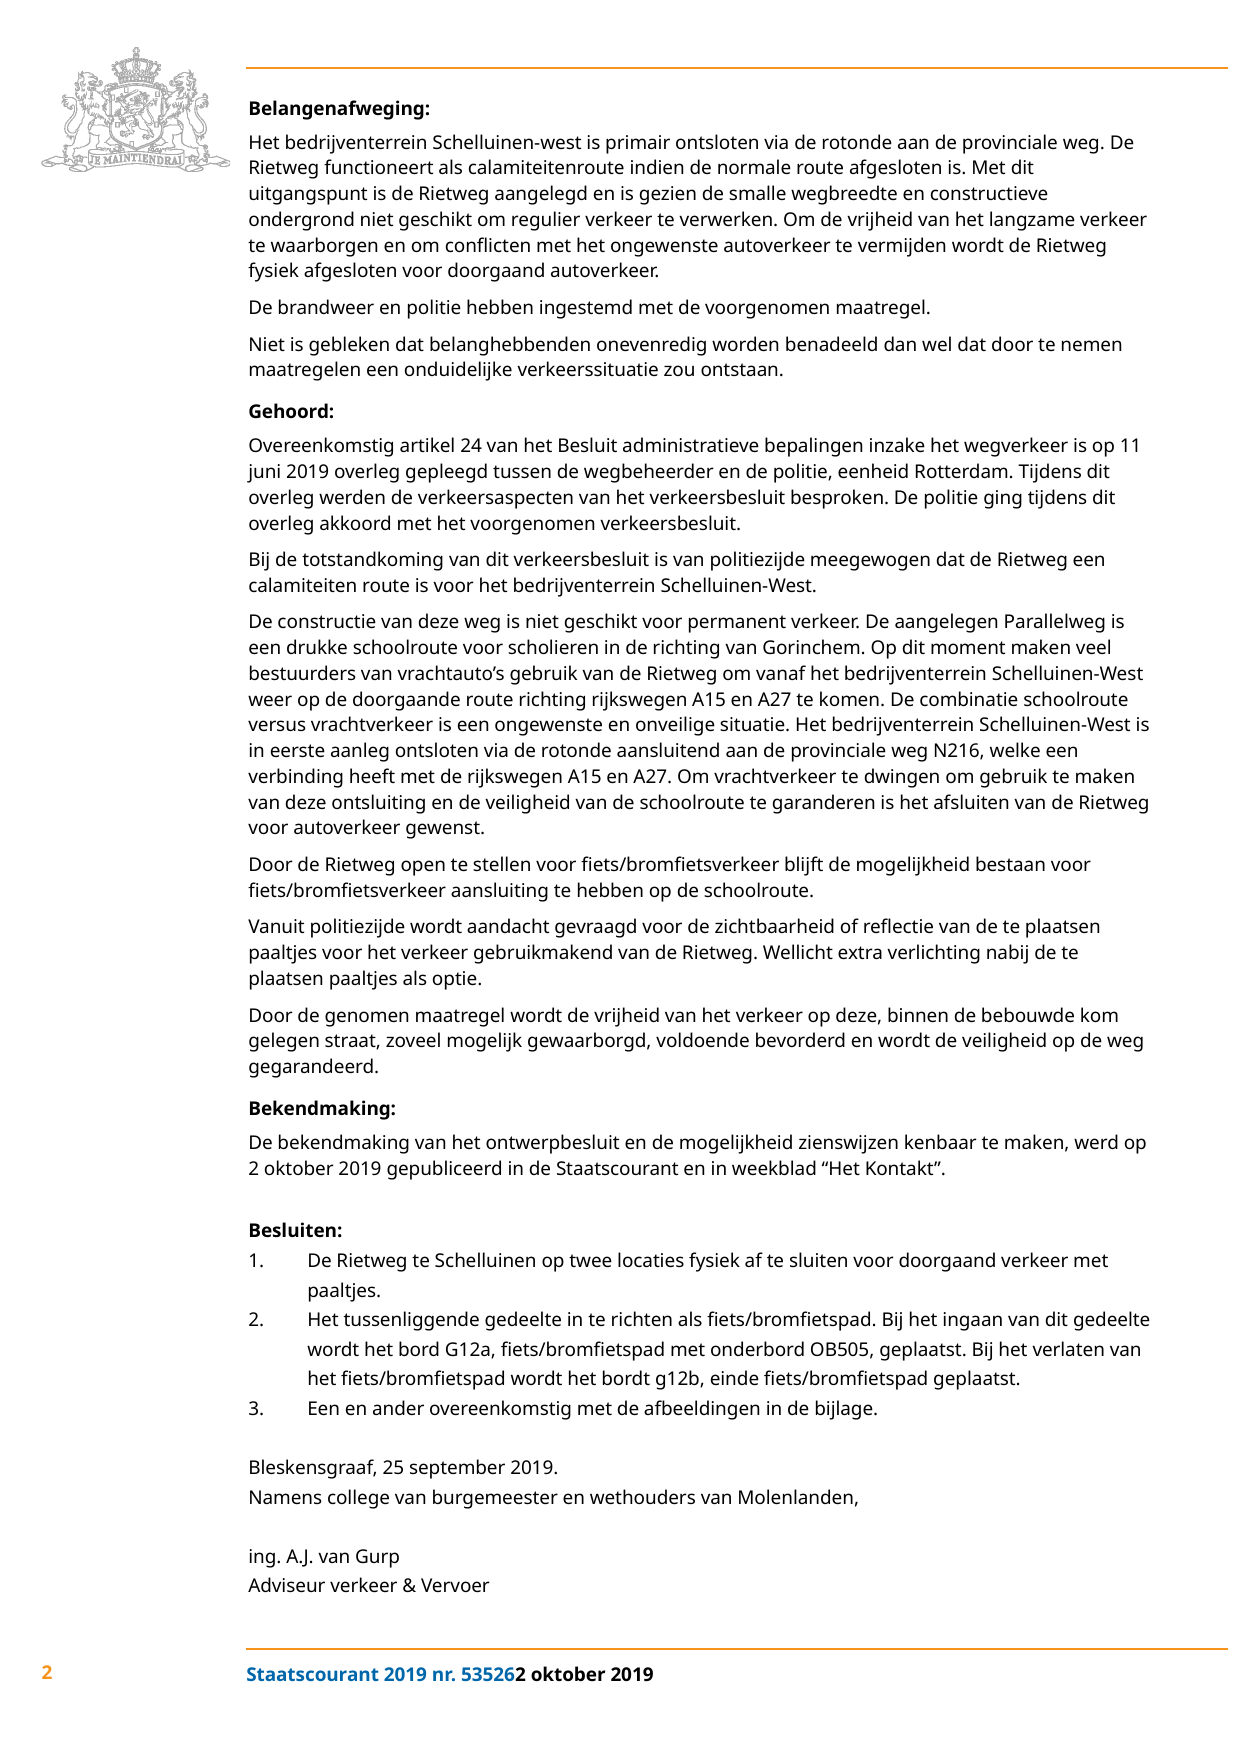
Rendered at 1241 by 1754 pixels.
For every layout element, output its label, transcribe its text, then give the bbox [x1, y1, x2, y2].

text Besluiten: [248, 1218, 1152, 1243]
text Bleskensgraaf, 25 september 2019. [248, 1454, 1152, 1480]
text Adviseur verkeer & Vervoer [248, 1573, 1152, 1598]
text Door de Rietweg open te stellen voor fiets/bromfietsverkeer blijft de mogelijkheid bestaan voor fiets/bromfietsverkeer aansluiting te hebben op de schoolroute. [248, 851, 1152, 903]
text Gehoord: [248, 398, 1152, 424]
text De bekendmaking van het ontwerpbesluit en de mogelijkheid zienswijzen kenbaar te maken, werd op 2 oktober 2019 gepubliceerd in de Staatscourant en in weekblad “Het Kontakt”. [248, 1129, 1152, 1181]
text Bekendmaking: [248, 1095, 1152, 1121]
picture [41, 47, 231, 172]
text Door de genomen maatregel wordt de vrijheid van het verkeer op deze, binnen de bebouwde kom gelegen straat, zoveel mogelijk gewaarborgd, voldoende bevorderd en wordt de veiligheid op de weg gegarandeerd. [248, 1002, 1152, 1079]
text De constructie van deze weg is niet geschikt voor permanent verkeer. De aangelegen Parallelweg is een drukke schoolroute voor scholieren in de richting van Gorinchem. Op dit moment maken veel bestuurders van vrachtauto’s gebruik van de Rietweg om vanaf het bedrijventerrein Schelluinen-West weer op de doorgaande route richting rijkswegen A15 en A27 te komen. De combinatie schoolroute versus vrachtverkeer is een ongewenste en onveilige situatie. Het bedrijventerrein Schelluinen-West is in eerste aanleg ontsloten via de rotonde aansluitend aan de provinciale weg N216, welke een verbinding heeft met de rijkswegen A15 en A27. Om vrachtverkeer te dwingen om gebruik te maken van deze ontsluiting en de veiligheid van de schoolroute te garanderen is het afsluiten van de Rietweg voor autoverkeer gewenst. [248, 609, 1152, 840]
text Overeenkomstig artikel 24 van het Besluit administratieve bepalingen inzake het wegverkeer is op 11 juni 2019 overleg gepleegd tussen de wegbeheerder en de politie, eenheid Rotterdam. Tijdens dit overleg werden de verkeersaspecten van het verkeersbesluit besproken. De politie ging tijdens dit overleg akkoord met het voorgenomen verkeersbesluit. [248, 432, 1152, 535]
text Bij de totstandkoming van dit verkeersbesluit is van politiezijde meegewogen dat de Rietweg een calamiteiten route is voor het bedrijventerrein Schelluinen-West. [248, 546, 1152, 598]
text Namens college van burgemeester en wethouders van Molenlanden, [248, 1484, 1152, 1509]
text Het bedrijventerrein Schelluinen-west is primair ontsloten via de rotonde aan de provinciale weg. De Rietweg functioneert als calamiteitenroute indien de normale route afgesloten is. Met dit uitgangspunt is de Rietweg aangelegd en is gezien de smalle wegbreedte en constructieve ondergrond niet geschikt om regulier verkeer te verwerken. Om de vrijheid van het langzame verkeer te waarborgen en om conflicten met het ongewenste autoverkeer te vermijden wordt de Rietweg fysiek afgesloten voor doorgaand autoverkeer. [248, 129, 1152, 283]
list Een en ander overeenkomstig met de afbeeldingen in de bijlage. [248, 1395, 1152, 1421]
list De Rietweg te Schelluinen op twee locaties fysiek af te sluiten voor doorgaand verkeer met paaltjes. [248, 1247, 1152, 1302]
text De brandweer en politie hebben ingestemd met de voorgenomen maatregel. [248, 294, 1152, 320]
list Het tussenliggende gedeelte in te richten als fiets/bromfietspad. Bij het ingaan van dit gedeelte wordt het bord G12a, fiets/bromfietspad met onderbord OB505, geplaatst. Bij het verlaten van het fiets/bromfietspad wordt het bordt g12b, einde fiets/bromfietspad geplaatst. [248, 1306, 1152, 1391]
text ing. A.J. van Gurp [248, 1543, 1152, 1569]
text Niet is gebleken dat belanghebbenden onevenredig worden benadeeld dan wel dat door te nemen maatregelen een onduidelijke verkeerssituatie zou ontstaan. [248, 331, 1152, 382]
text Belangenafweging: [248, 95, 1152, 121]
text Vanuit politiezijde wordt aandacht gevraagd voor de zichtbaarheid of reflectie van de te plaatsen paaltjes voor het verkeer gebruikmakend van de Rietweg. Wellicht extra verlichting nabij de te plaatsen paaltjes als optie. [248, 914, 1152, 991]
